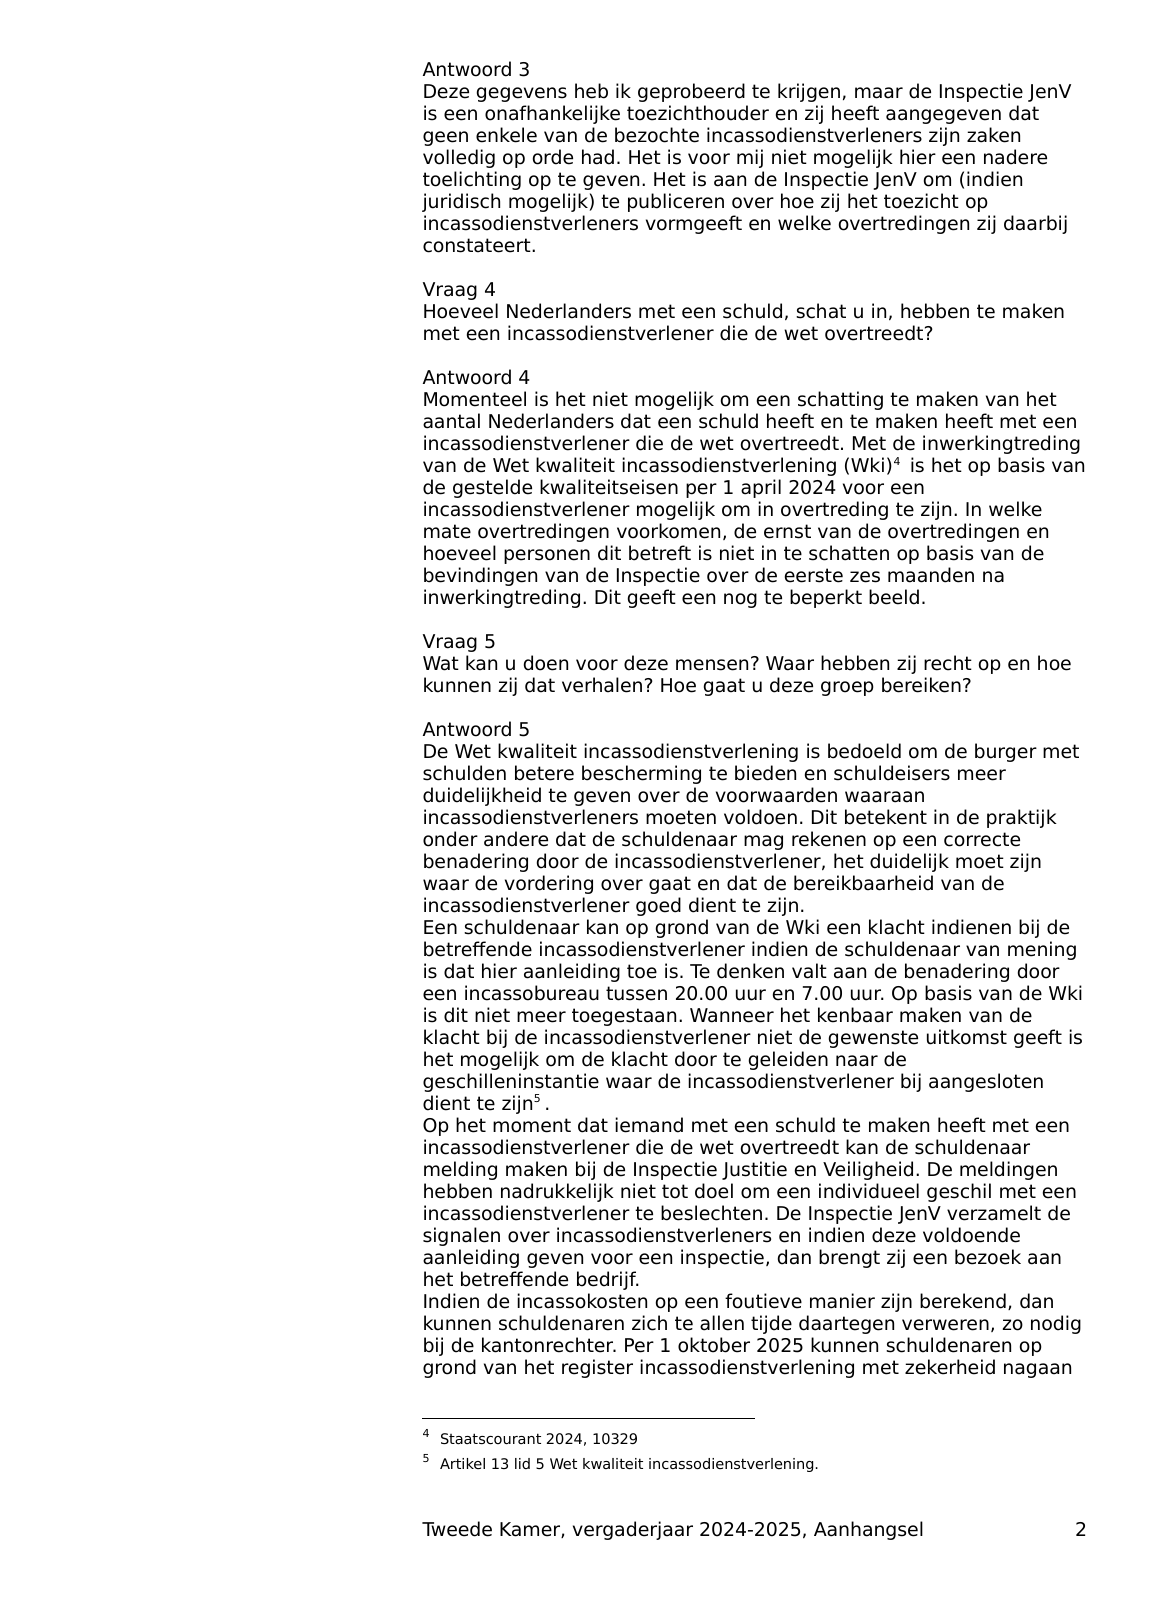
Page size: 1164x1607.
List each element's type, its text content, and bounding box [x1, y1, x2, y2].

text Staatscourant 2024, 10329 [422, 1427, 1087, 1449]
text Vraag 5 [422, 631, 1087, 653]
text Vraag 4 [422, 279, 1087, 301]
text Hoeveel Nederlanders met een schuld, schat u in, hebben te maken met een incassodienstverlener die de wet overtreedt? [422, 301, 1087, 345]
text Antwoord 4 [422, 367, 1087, 389]
text Momenteel is het niet mogelijk om een schatting te maken van het aantal Nederlanders dat een schuld heeft en te maken heeft met een incassodienstverlener die de wet overtreedt. Met de inwerkingtreding van de Wet kwaliteit incassodienstverlening (Wki) is het op basis van de gestelde kwaliteitseisen per 1 april 2024 voor een incassodienstverlener mogelijk om in overtreding te zijn. In welke mate overtredingen voorkomen, de ernst van de overtredingen en hoeveel personen dit betreft is niet in te schatten op basis van de bevindingen van de Inspectie over de eerste zes maanden na inwerkingtreding. Dit geeft een nog te beperkt beeld. [422, 389, 1087, 609]
text De Wet kwaliteit incassodienstverlening is bedoeld om de burger met schulden betere bescherming te bieden en schuldeisers meer duidelijkheid te geven over de voorwaarden waaraan incassodienstverleners moeten voldoen. Dit betekent in de praktijk onder andere dat de schuldenaar mag rekenen op een correcte benadering door de incassodienstverlener, het duidelijk moet zijn waar de vordering over gaat en dat de bereikbaarheid van de incassodienstverlener goed dient te zijn. [422, 741, 1087, 917]
text Deze gegevens heb ik geprobeerd te krijgen, maar de Inspectie JenV is een onafhankelijke toezichthouder en zij heeft aangegeven dat geen enkele van de bezochte incassodienstverleners zijn zaken volledig op orde had. Het is voor mij niet mogelijk hier een nadere toelichting op te geven. Het is aan de Inspectie JenV om (indien juridisch mogelijk) te publiceren over hoe zij het toezicht op incassodienstverleners vormgeeft en welke overtredingen zij daarbij constateert. [422, 81, 1087, 257]
text Op het moment dat iemand met een schuld te maken heeft met een incassodienstverlener die de wet overtreedt kan de schuldenaar melding maken bij de Inspectie Justitie en Veiligheid. De meldingen hebben nadrukkelijk niet tot doel om een individueel geschil met een incassodienstverlener te beslechten. De Inspectie JenV verzamelt de signalen over incassodienstverleners en indien deze voldoende aanleiding geven voor een inspectie, dan brengt zij een bezoek aan het betreffende bedrijf. [422, 1115, 1087, 1291]
text Artikel 13 lid 5 Wet kwaliteit incassodienstverlening. [422, 1452, 1087, 1474]
text Antwoord 5 [422, 719, 1087, 741]
text Antwoord 3 [422, 59, 1087, 81]
text Indien de incassokosten op een foutieve manier zijn berekend, dan kunnen schuldenaren zich te allen tijde daartegen verweren, zo nodig bij de kantonrechter. Per 1 oktober 2025 kunnen schuldenaren op grond van het register incassodienstverlening met zekerheid nagaan [422, 1291, 1087, 1379]
text Wat kan u doen voor deze mensen? Waar hebben zij recht op en hoe kunnen zij dat verhalen? Hoe gaat u deze groep bereiken? [422, 653, 1087, 697]
text Een schuldenaar kan op grond van de Wki een klacht indienen bij de betreffende incassodienstverlener indien de schuldenaar van mening is dat hier aanleiding toe is. Te denken valt aan de benadering door een incassobureau tussen 20.00 uur en 7.00 uur. Op basis van de Wki is dit niet meer toegestaan. Wanneer het kenbaar maken van de klacht bij de incassodienstverlener niet de gewenste uitkomst geeft is het mogelijk om de klacht door te geleiden naar de geschilleninstantie waar de incassodienstverlener bij aangesloten dient te zijn. [422, 917, 1087, 1115]
